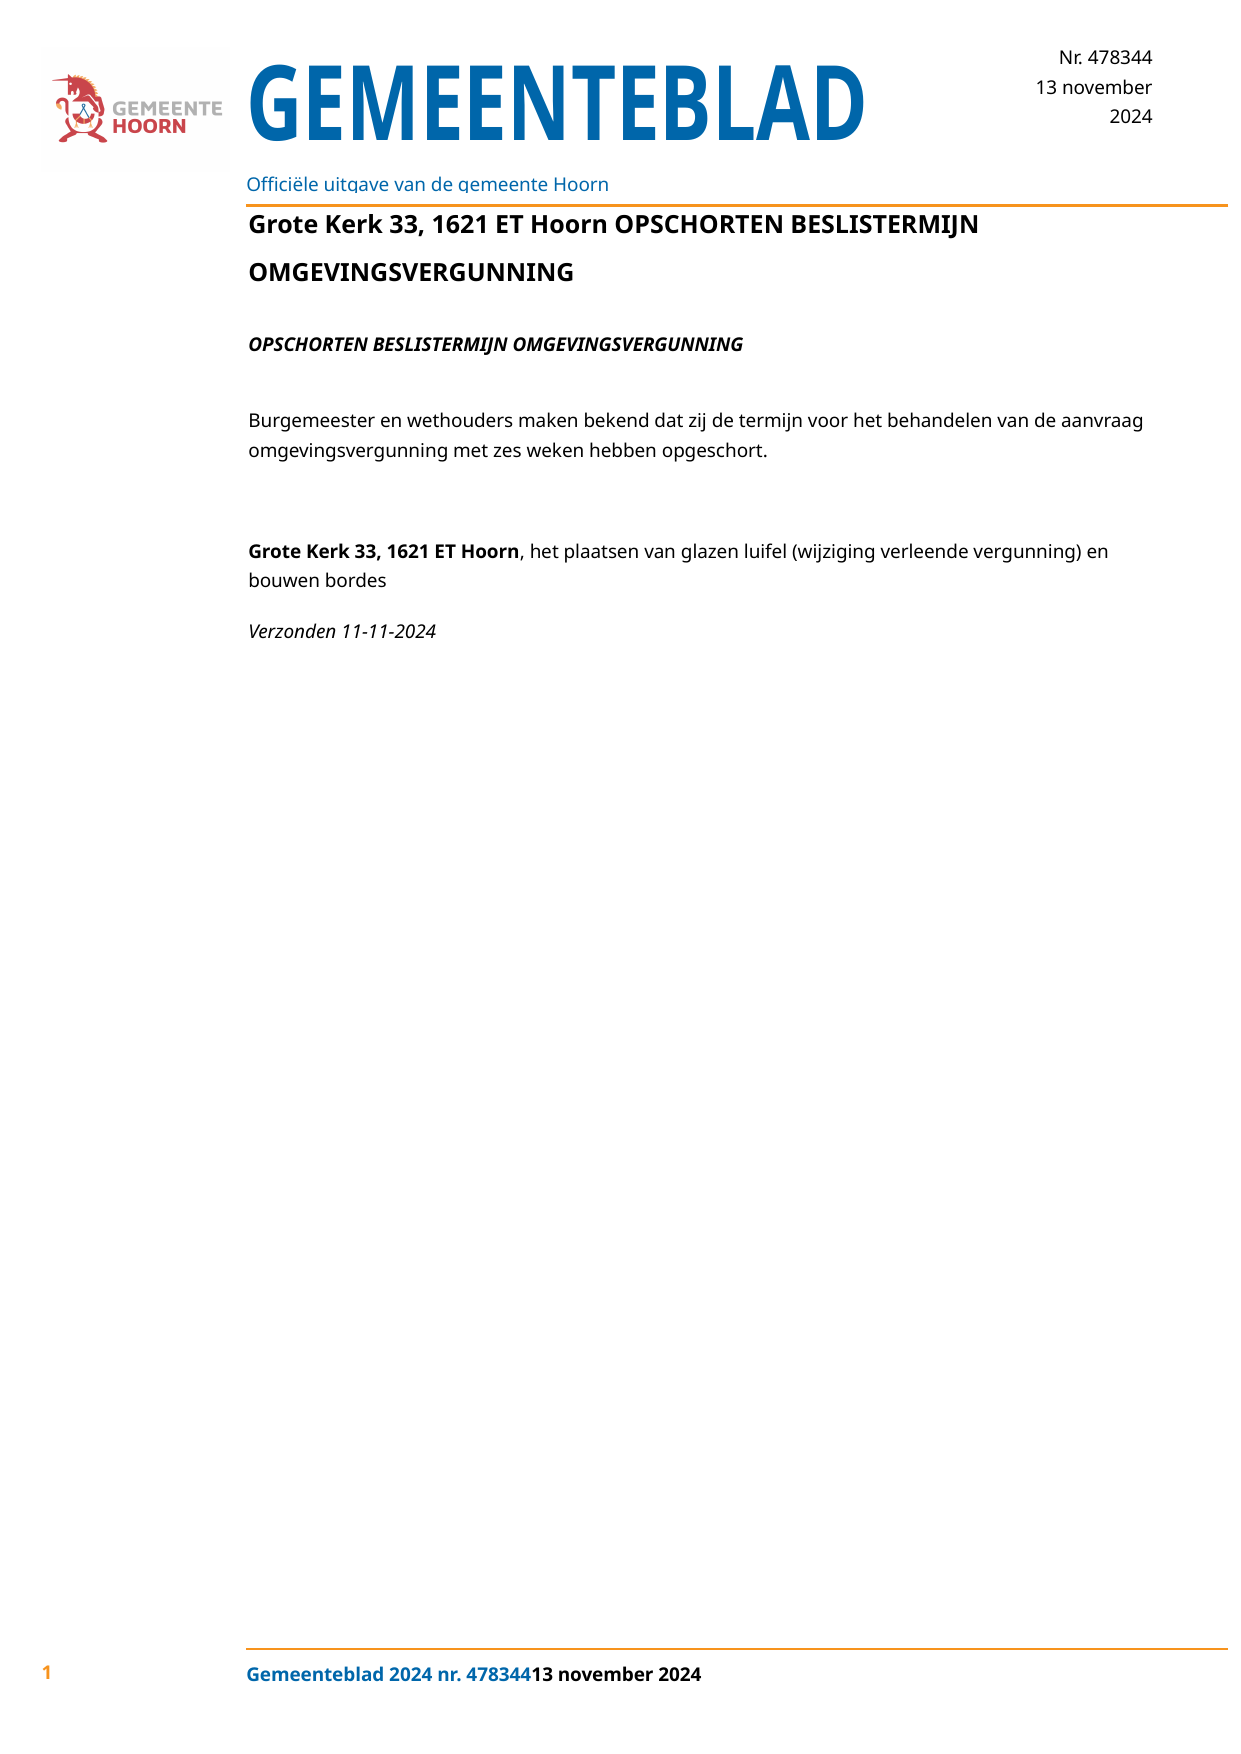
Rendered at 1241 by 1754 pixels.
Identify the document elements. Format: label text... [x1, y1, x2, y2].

text Grote Kerk 33, 1621 ET Hoorn, het plaatsen van glazen luifel (wijziging verleende vergunning) en bouwen bordes [248, 538, 1152, 593]
text Burgemeester en wethouders maken bekend dat zij de termijn voor het behandelen van de aanvraag omgevingsvergunning met zes weken hebben opgeschort. [248, 408, 1152, 463]
text Grote Kerk 33, 1621 ET Hoorn OPSCHORTEN BESLISTERMIJN OMGEVINGSVERGUNNING [248, 207, 1152, 288]
picture [41, 47, 231, 172]
text Verzonden 11-11-2024 [248, 618, 1152, 644]
text OPSCHORTEN BESLISTERMIJN OMGEVINGSVERGUNNING [248, 331, 1152, 357]
